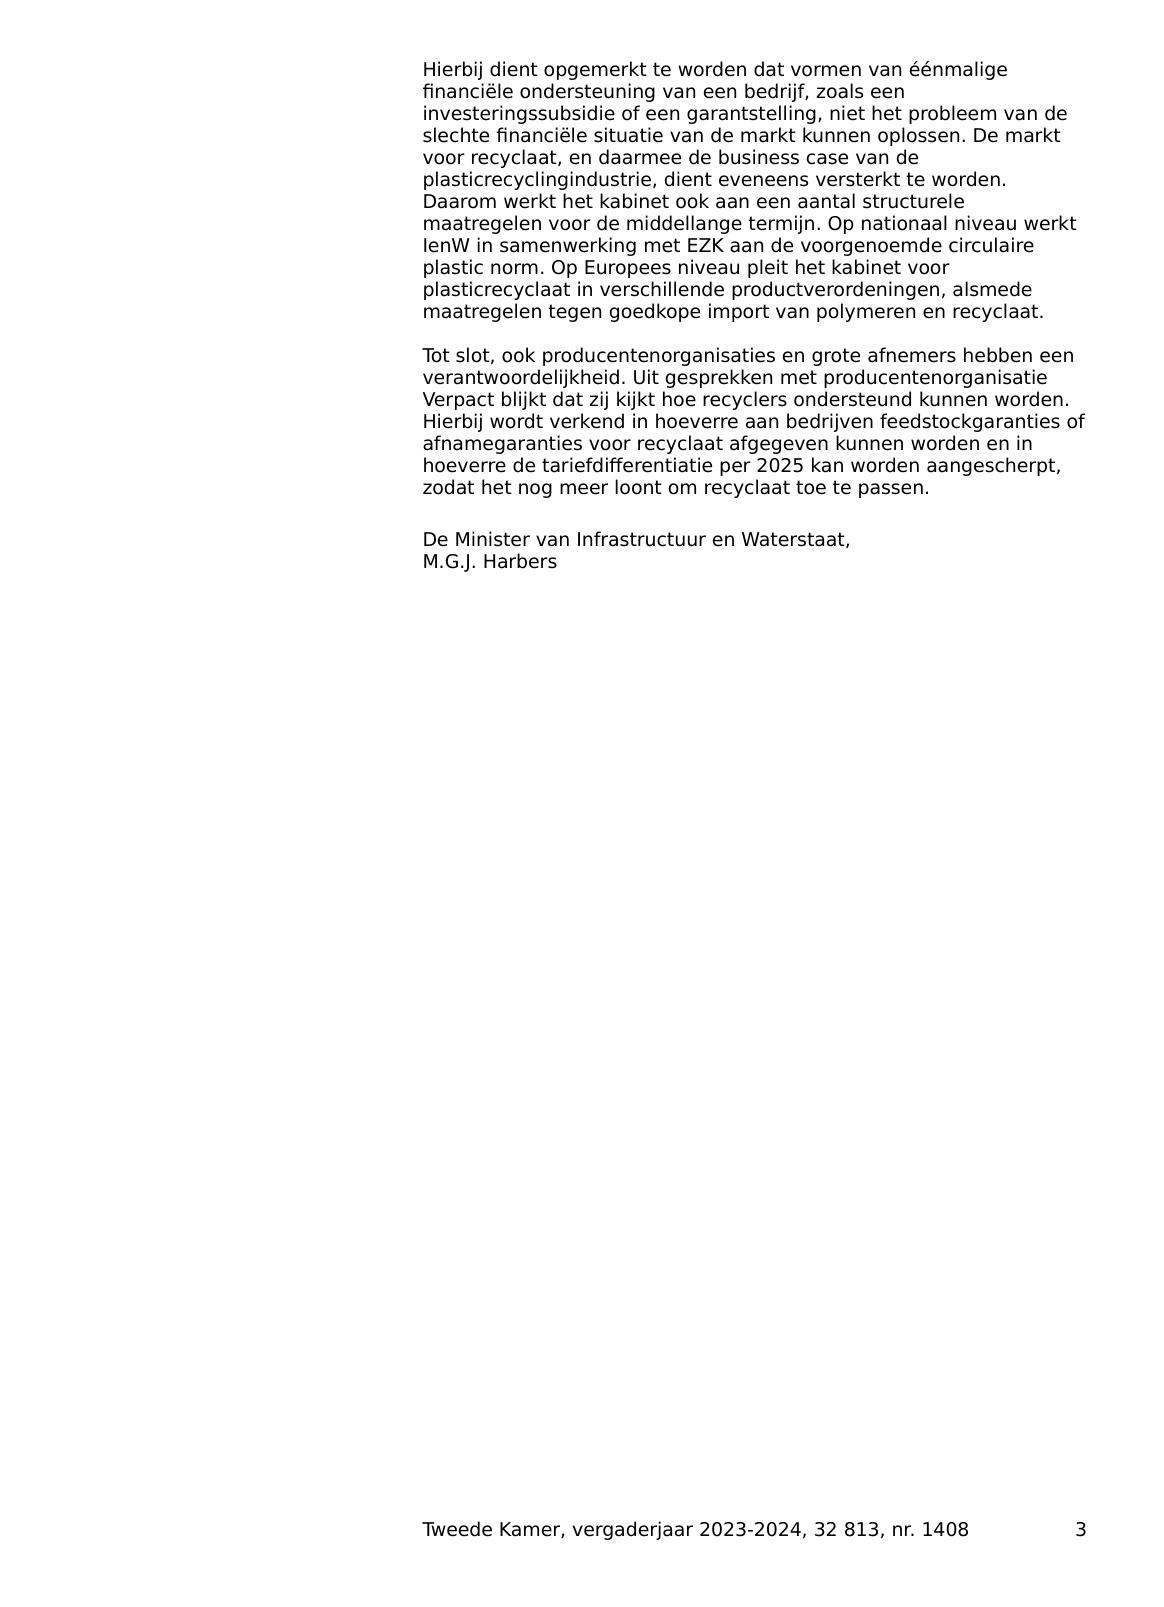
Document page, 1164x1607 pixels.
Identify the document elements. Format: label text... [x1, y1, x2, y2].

text Tot slot, ook producentenorganisaties en grote afnemers hebben een verantwoordelijkheid. Uit gesprekken met producentenorganisatie Verpact blijkt dat zij kijkt hoe recyclers ondersteund kunnen worden. Hierbij wordt verkend in hoeverre aan bedrijven feedstockgaranties of afnamegaranties voor recyclaat afgegeven kunnen worden en in hoeverre de tariefdifferentiatie per 2025 kan worden aangescherpt, zodat het nog meer loont om recyclaat toe te passen. [422, 345, 1087, 499]
text De Minister van Infrastructuur en Waterstaat, M.G.J. Harbers [422, 529, 1087, 573]
text Hierbij dient opgemerkt te worden dat vormen van éénmalige financiële ondersteuning van een bedrijf, zoals een investeringssubsidie of een garantstelling, niet het probleem van de slechte financiële situatie van de markt kunnen oplossen. De markt voor recyclaat, en daarmee de business case van de plasticrecyclingindustrie, dient eveneens versterkt te worden. Daarom werkt het kabinet ook aan een aantal structurele maatregelen voor de middellange termijn. Op nationaal niveau werkt IenW in samenwerking met EZK aan de voorgenoemde circulaire plastic norm. Op Europees niveau pleit het kabinet voor plasticrecyclaat in verschillende productverordeningen, alsmede maatregelen tegen goedkope import van polymeren en recyclaat. [422, 59, 1087, 323]
